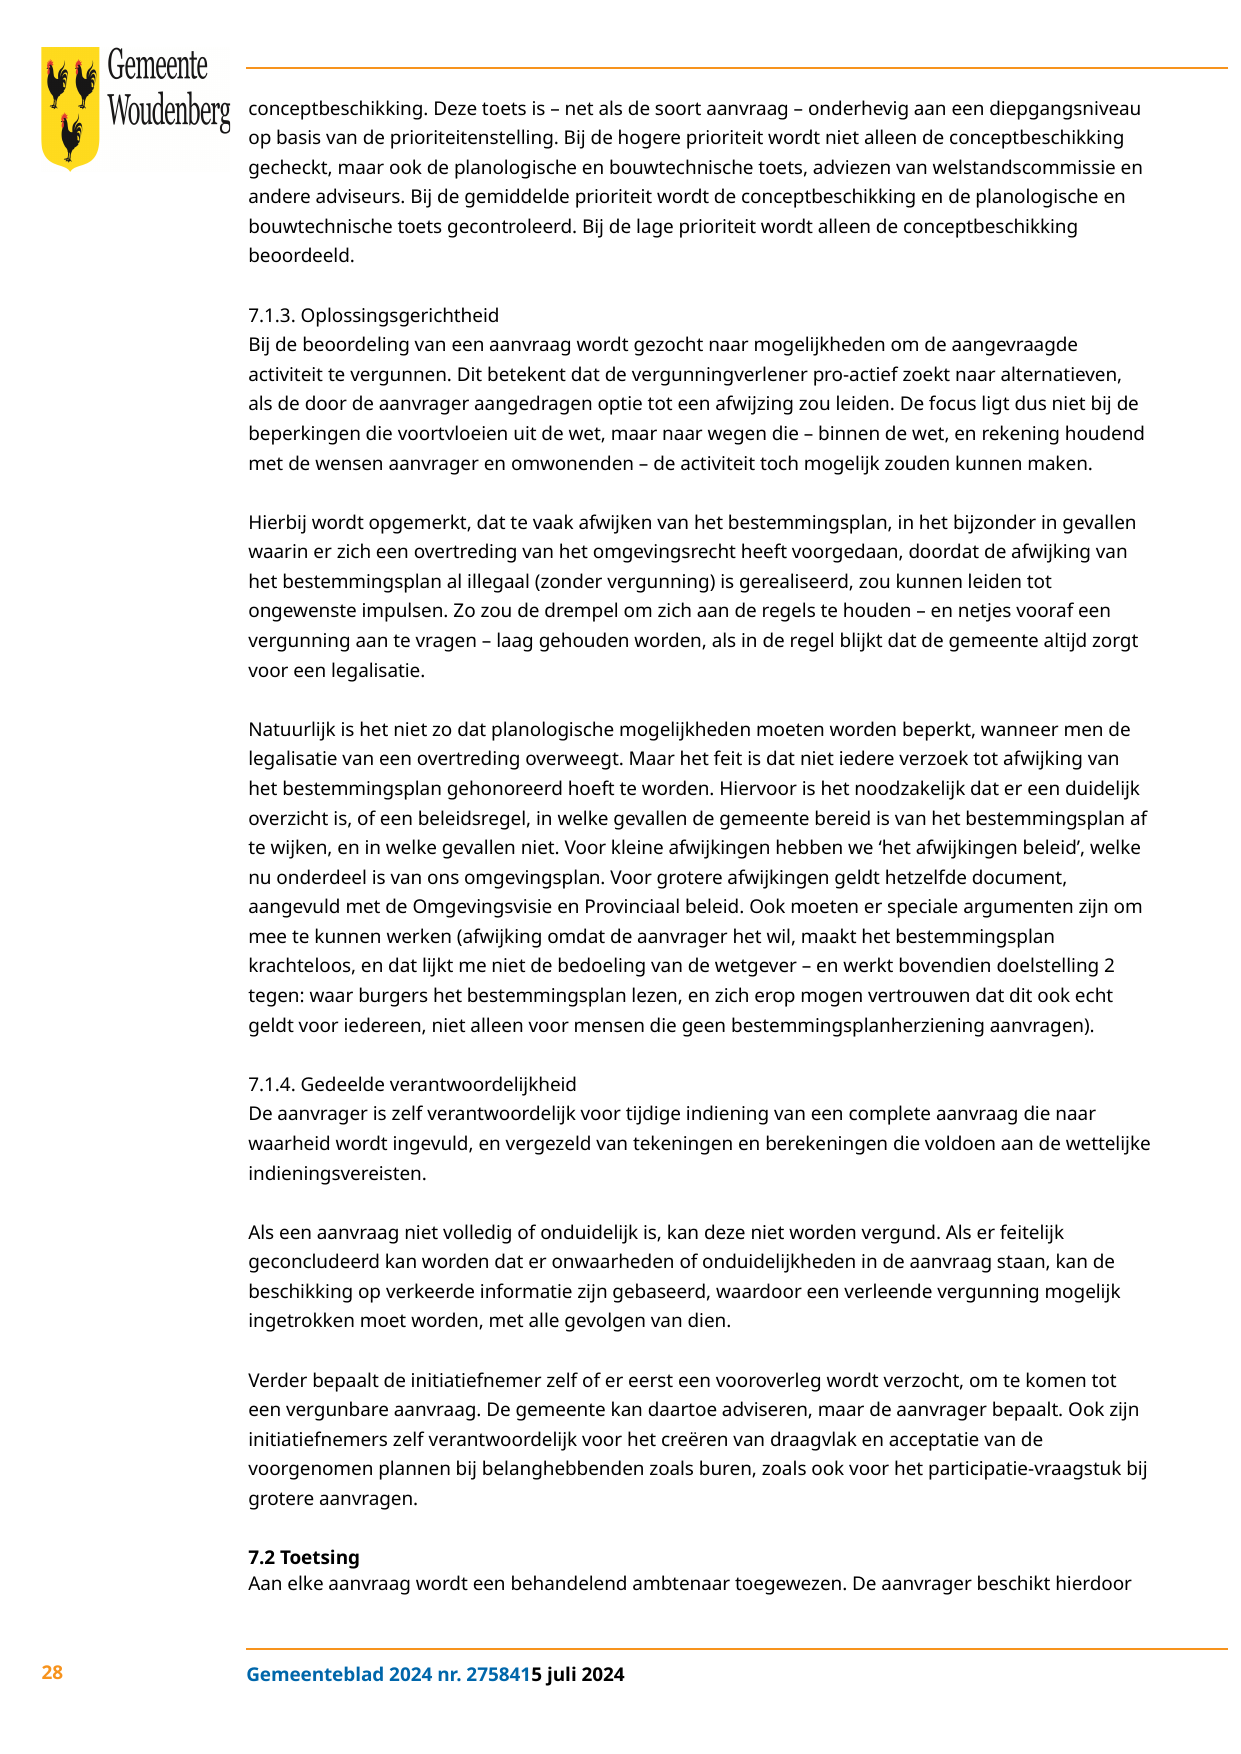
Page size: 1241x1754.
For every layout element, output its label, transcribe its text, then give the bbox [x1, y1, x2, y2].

text Verder bepaalt de initiatiefnemer zelf of er eerst een vooroverleg wordt verzocht, om te komen tot een vergunbare aanvraag. De gemeente kan daartoe adviseren, maar de aanvrager bepaalt. Ook zijn initiatiefnemers zelf verantwoordelijk voor het creëren van draagvlak en acceptatie van de voorgenomen plannen bij belanghebbenden zoals buren, zoals ook voor het participatie-vraagstuk bij grotere aanvragen. [248, 1367, 1152, 1511]
text 7.1.4. Gedeelde verantwoordelijkheid [248, 1071, 1152, 1097]
text 7.2 Toetsing [248, 1544, 1152, 1570]
text Hierbij wordt opgemerkt, dat te vaak afwijken van het bestemmingsplan, in het bijzonder in gevallen waarin er zich een overtreding van het omgevingsrecht heeft voorgedaan, doordat de afwijking van het bestemmingsplan al illegaal (zonder vergunning) is gerealiseerd, zou kunnen leiden tot ongewenste impulsen. Zo zou de drempel om zich aan de regels te houden – en netjes vooraf een vergunning aan te vragen – laag gehouden worden, als in de regel blijkt dat de gemeente altijd zorgt voor een legalisatie. [248, 509, 1152, 683]
text Natuurlijk is het niet zo dat planologische mogelijkheden moeten worden beperkt, wanneer men de legalisatie van een overtreding overweegt. Maar het feit is dat niet iedere verzoek tot afwijking van het bestemmingsplan gehonoreerd hoeft te worden. Hiervoor is het noodzakelijk dat er een duidelijk overzicht is, of een beleidsregel, in welke gevallen de gemeente bereid is van het bestemmingsplan af te wijken, en in welke gevallen niet. Voor kleine afwijkingen hebben we ‘het afwijkingen beleid’, welke nu onderdeel is van ons omgevingsplan. Voor grotere afwijkingen geldt hetzelfde document, aangevuld met de Omgevingsvisie en Provinciaal beleid. Ook moeten er speciale argumenten zijn om mee te kunnen werken (afwijking omdat de aanvrager het wil, maakt het bestemmingsplan krachteloos, en dat lijkt me niet de bedoeling van de wetgever – en werkt bovendien doelstelling 2 tegen: waar burgers het bestemmingsplan lezen, en zich erop mogen vertrouwen dat dit ook echt geldt voor iedereen, niet alleen voor mensen die geen bestemmingsplanherziening aanvragen). [248, 716, 1152, 1038]
text 7.1.3. Oplossingsgerichtheid [248, 302, 1152, 328]
picture [41, 47, 231, 172]
text Als een aanvraag niet volledig of onduidelijk is, kan deze niet worden vergund. Als er feitelijk geconcludeerd kan worden dat er onwaarheden of onduidelijkheden in de aanvraag staan, kan de beschikking op verkeerde informatie zijn gebaseerd, waardoor een verleende vergunning mogelijk ingetrokken moet worden, met alle gevolgen van dien. [248, 1219, 1152, 1333]
text De aanvrager is zelf verantwoordelijk voor tijdige indiening van een complete aanvraag die naar waarheid wordt ingevuld, en vergezeld van tekeningen en berekeningen die voldoen aan de wettelijke indieningsvereisten. [248, 1101, 1152, 1186]
text Aan elke aanvraag wordt een behandelend ambtenaar toegewezen. De aanvrager beschikt hierdoor [248, 1570, 1152, 1596]
text conceptbeschikking. Deze toets is – net als de soort aanvraag – onderhevig aan een diepgangsniveau op basis van de prioriteitenstelling. Bij de hogere prioriteit wordt niet alleen de conceptbeschikking gecheckt, maar ook de planologische en bouwtechnische toets, adviezen van welstandscommissie en andere adviseurs. Bij de gemiddelde prioriteit wordt de conceptbeschikking en de planologische en bouwtechnische toets gecontroleerd. Bij de lage prioriteit wordt alleen de conceptbeschikking beoordeeld. [248, 95, 1152, 268]
text Bij de beoordeling van een aanvraag wordt gezocht naar mogelijkheden om de aangevraagde activiteit te vergunnen. Dit betekent dat de vergunningverlener pro-actief zoekt naar alternatieven, als de door de aanvrager aangedragen optie tot een afwijzing zou leiden. De focus ligt dus niet bij de beperkingen die voortvloeien uit de wet, maar naar wegen die – binnen de wet, en rekening houdend met de wensen aanvrager en omwonenden – de activiteit toch mogelijk zouden kunnen maken. [248, 331, 1152, 476]
